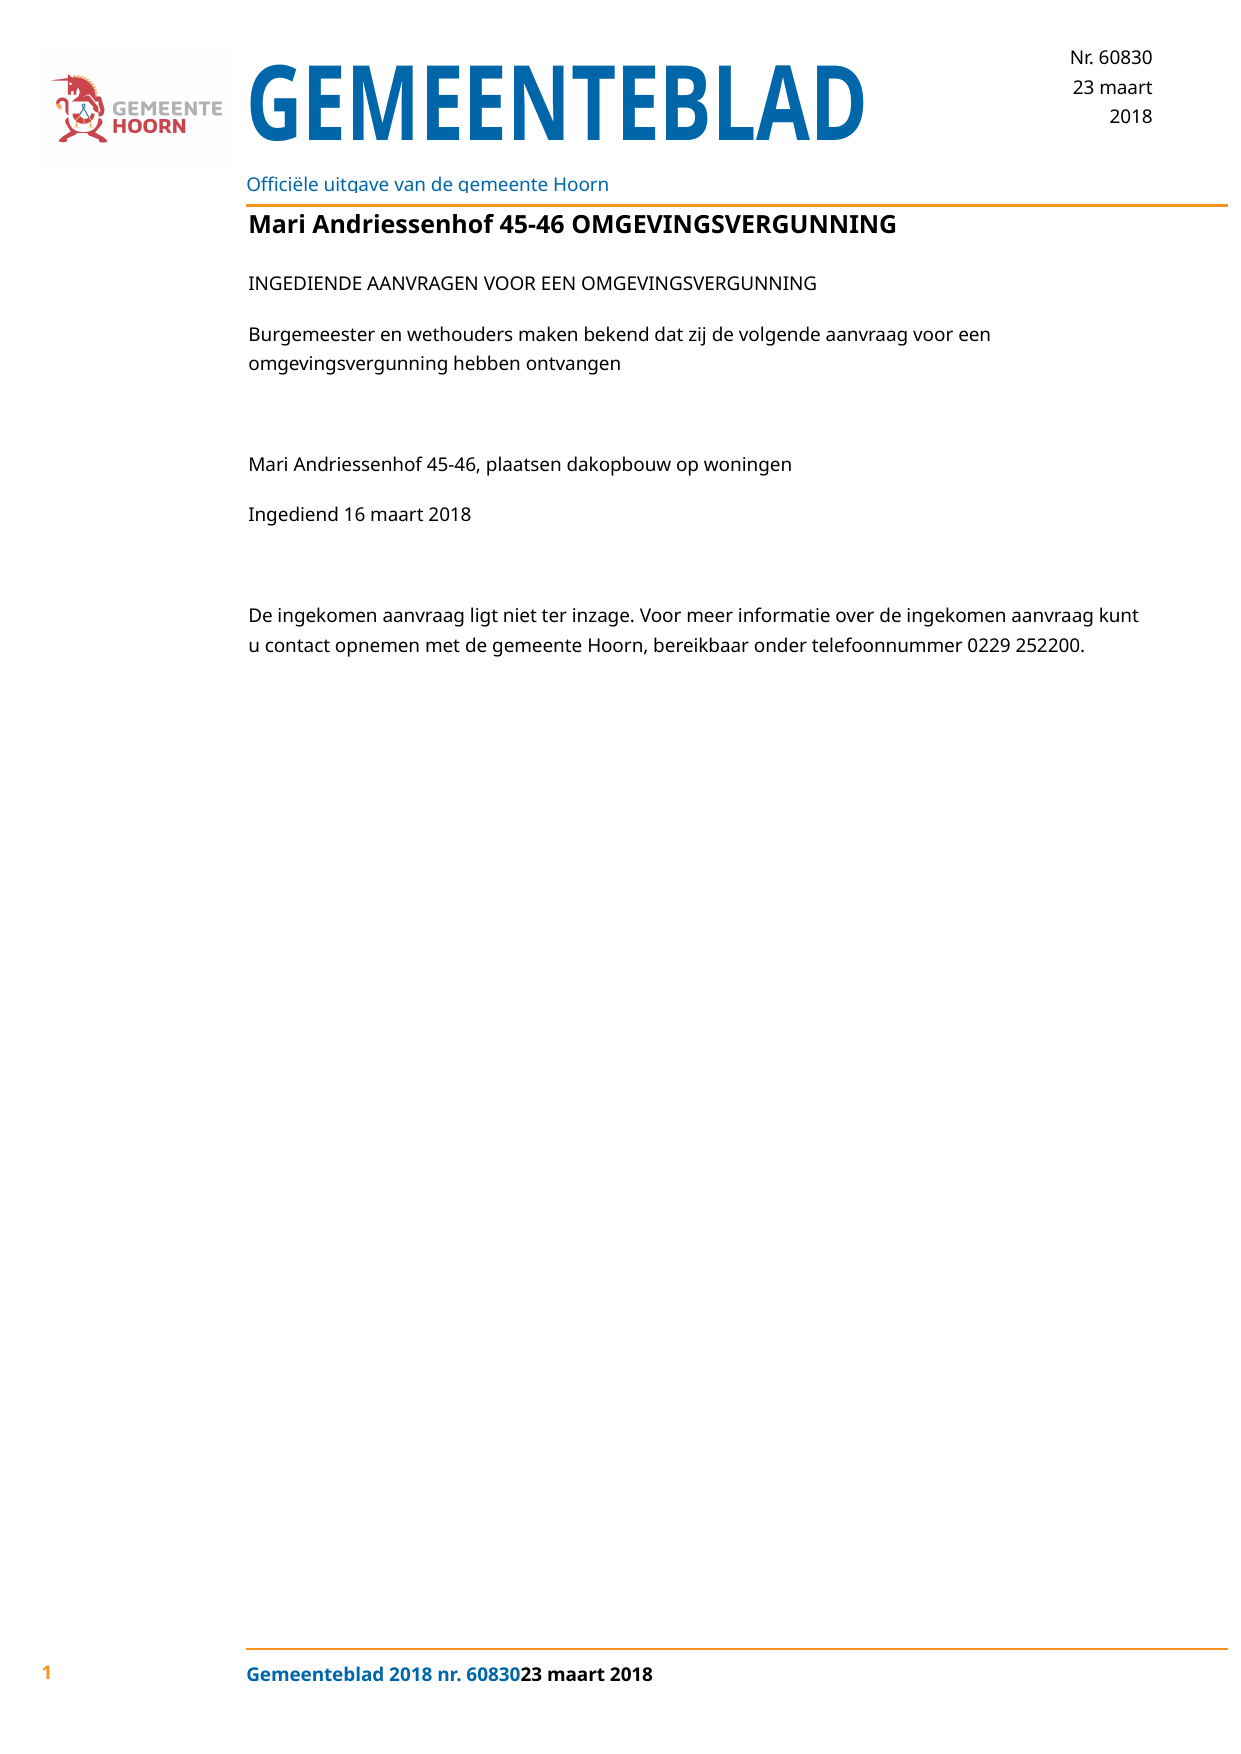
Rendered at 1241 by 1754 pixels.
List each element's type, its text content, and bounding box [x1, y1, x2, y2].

text De ingekomen aanvraag ligt niet ter inzage. Voor meer informatie over de ingekomen aanvraag kunt u contact opnemen met de gemeente Hoorn, bereikbaar onder telefoonnummer 0229 252200. [248, 602, 1152, 658]
picture [41, 47, 231, 172]
text INGEDIENDE AANVRAGEN VOOR EEN OMGEVINGSVERGUNNING [248, 270, 1152, 296]
text Ingediend 16 maart 2018 [248, 502, 1152, 527]
text Burgemeester en wethouders maken bekend dat zij de volgende aanvraag voor een omgevingsvergunning hebben ontvangen [248, 321, 1152, 376]
text Mari Andriessenhof 45-46 OMGEVINGSVERGUNNING [248, 207, 1152, 241]
text Mari Andriessenhof 45-46, plaatsen dakopbouw op woningen [248, 451, 1152, 477]
